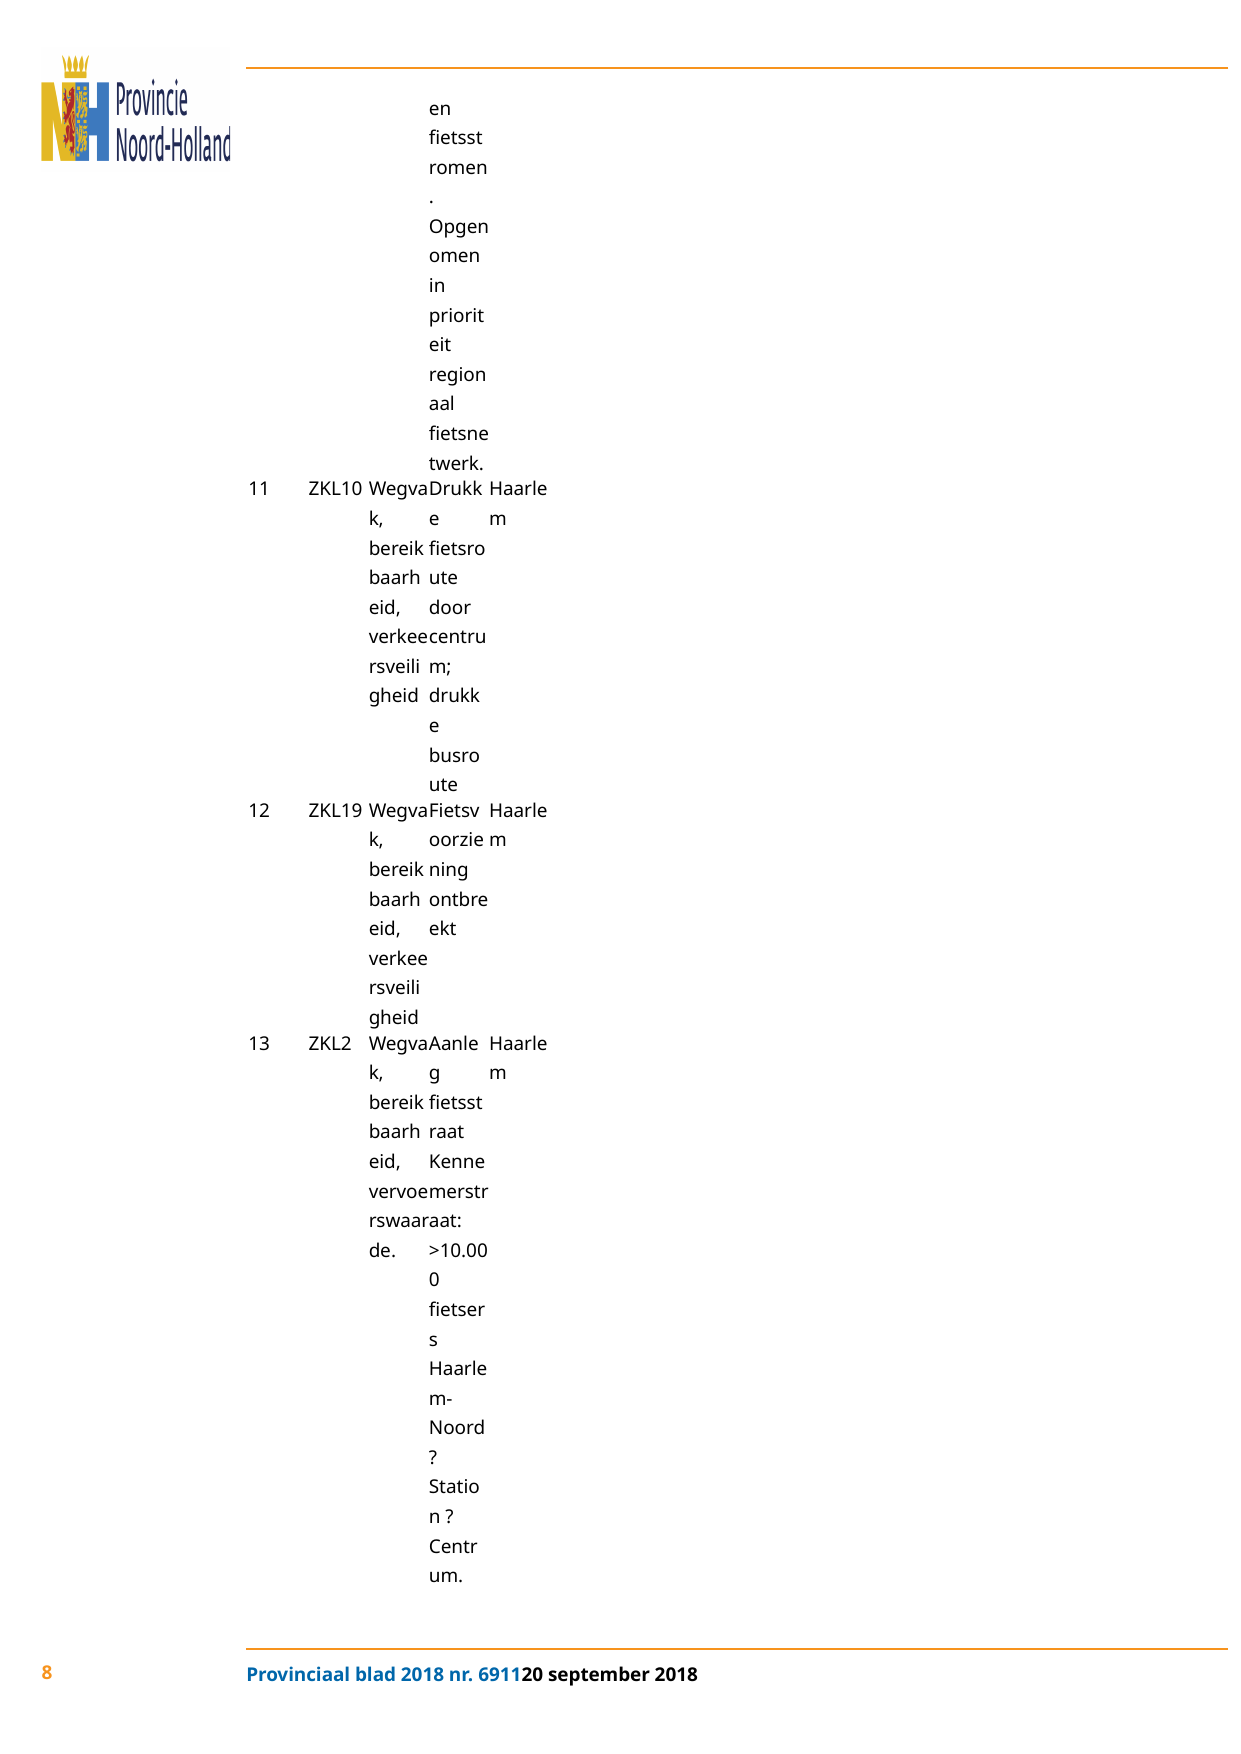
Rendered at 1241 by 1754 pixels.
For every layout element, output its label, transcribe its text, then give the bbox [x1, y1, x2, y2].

table_cell Drukke fietsroute door centrum; drukke busroute [429, 476, 489, 797]
table_cell [248, 95, 308, 476]
table_cell Haarlem [489, 476, 549, 797]
table_cell ZKL2 [308, 1030, 368, 1588]
table_cell ZKL10 [308, 476, 368, 797]
table_cell [308, 95, 368, 476]
table_cell en fietsstromen. Opgenomen in prioriteit regionaal fietsnetwerk. [429, 95, 489, 476]
table_cell 13 [248, 1030, 308, 1588]
table_cell ZKL19 [308, 797, 368, 1030]
table_cell Wegvak, bereikbaarheid, verkeersveiligheid [369, 797, 429, 1030]
table_cell [489, 95, 549, 476]
table_cell Haarlem [489, 1030, 549, 1588]
table_cell [369, 95, 429, 476]
table_cell 12 [248, 797, 308, 1030]
table_cell Fietsvoorziening ontbreekt [429, 797, 489, 1030]
table_cell Haarlem [489, 797, 549, 1030]
table_cell Wegvak, bereikbaarheid, vervoerswaarde. [369, 1030, 429, 1588]
table_cell 11 [248, 476, 308, 797]
picture [41, 47, 231, 172]
table_cell Aanleg fietsstraat Kennemerstraat: >10.000 fietsers Haarlem-Noord ? Station ? Centrum. [429, 1030, 489, 1588]
table_cell Wegvak, bereikbaarheid, verkeersveiligheid [369, 476, 429, 797]
